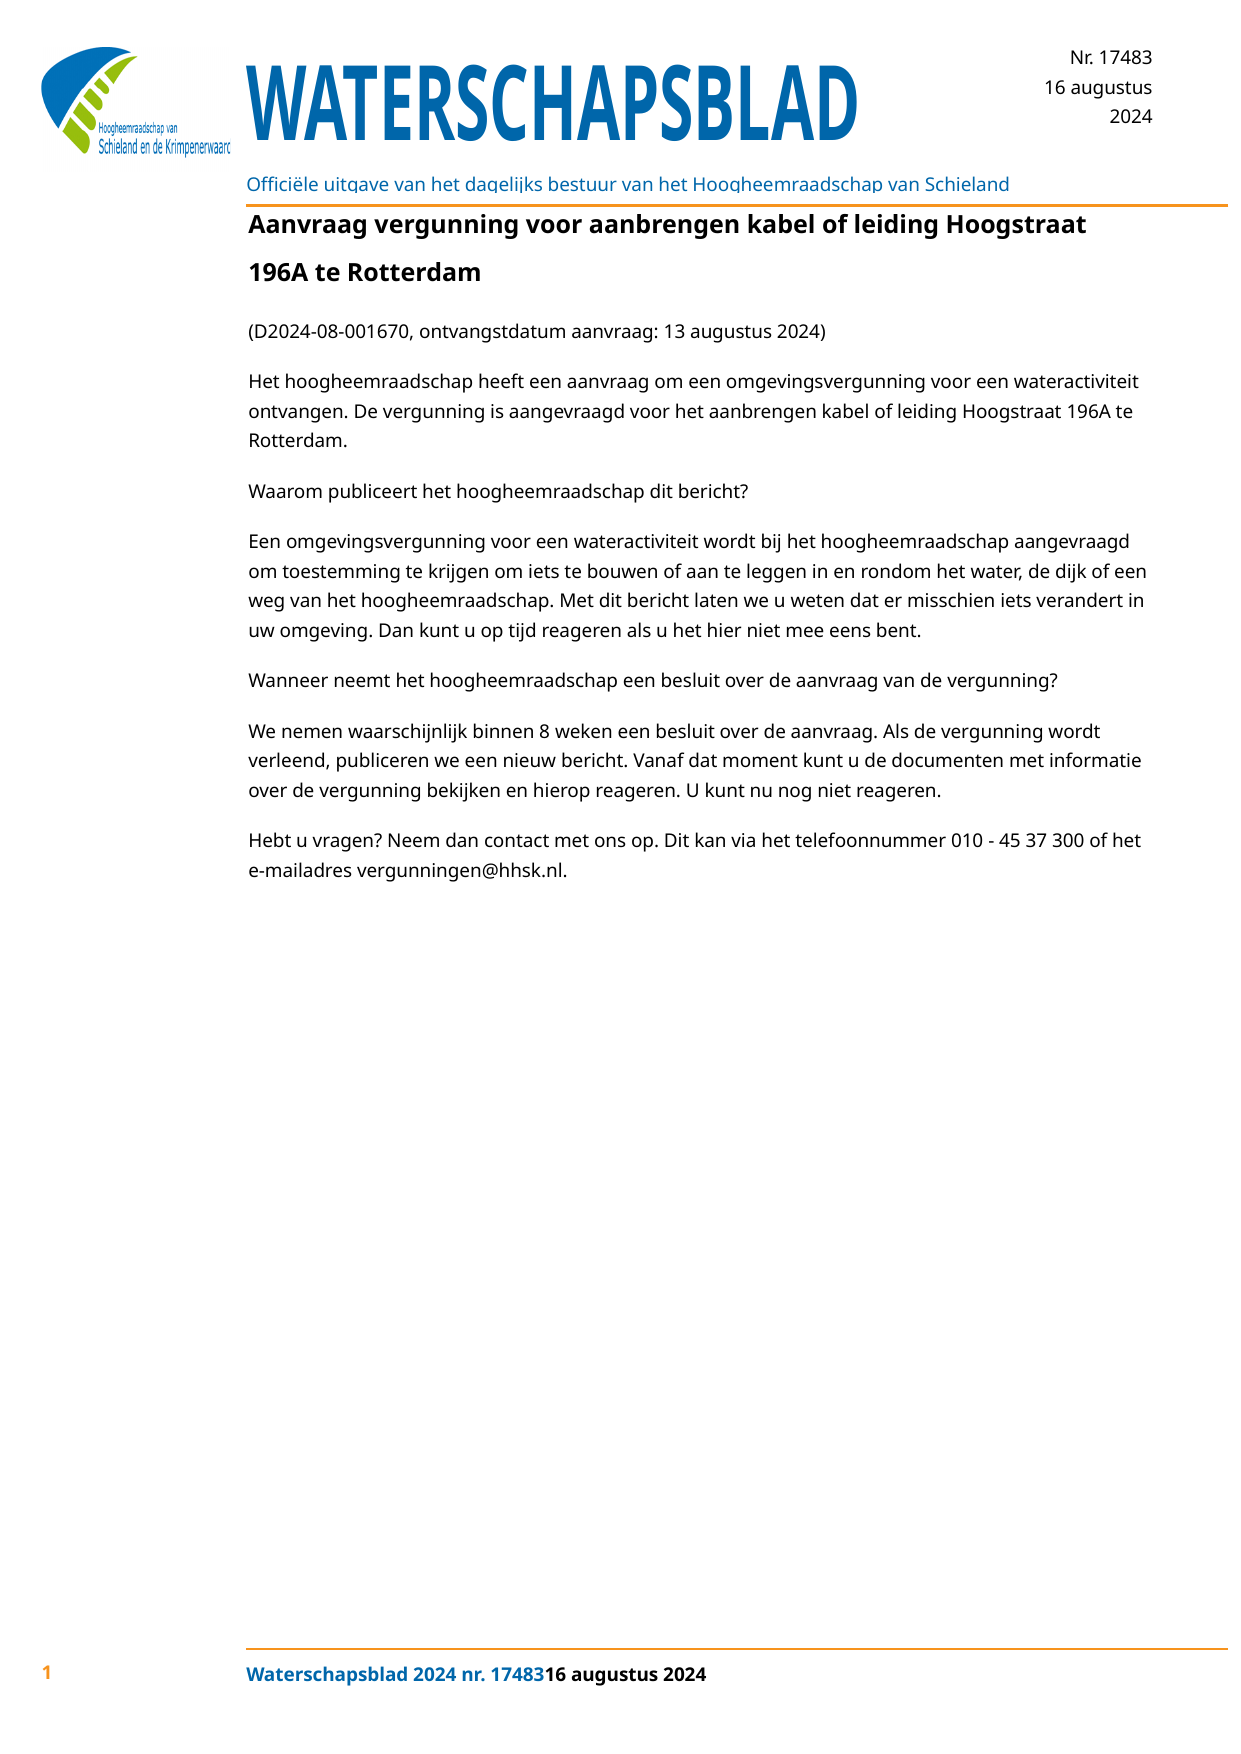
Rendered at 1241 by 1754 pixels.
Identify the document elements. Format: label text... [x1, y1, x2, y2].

text Wanneer neemt het hoogheemraadschap een besluit over de aanvraag van de vergunning? [248, 667, 1152, 693]
text Hebt u vragen? Neem dan contact met ons op. Dit kan via het telefoonnummer 010 - 45 37 300 of het e-mailadres vergunningen@hhsk.nl. [248, 827, 1152, 883]
picture [41, 47, 231, 172]
text Het hoogheemraadschap heeft een aanvraag om een omgevingsvergunning voor een wateractiviteit ontvangen. De vergunning is aangevraagd voor het aanbrengen kabel of leiding Hoogstraat 196A te Rotterdam. [248, 368, 1152, 453]
text Een omgevingsvergunning voor een wateractiviteit wordt bij het hoogheemraadschap aangevraagd om toestemming te krijgen om iets te bouwen of aan te leggen in en rondom het water, de dijk of een weg van het hoogheemraadschap. Met dit bericht laten we u weten dat er misschien iets verandert in uw omgeving. Dan kunt u op tijd reageren als u het hier niet mee eens bent. [248, 528, 1152, 643]
text We nemen waarschijnlijk binnen 8 weken een besluit over de aanvraag. Als de vergunning wordt verleend, publiceren we een nieuw bericht. Vanaf dat moment kunt u de documenten met informatie over de vergunning bekijken en hierop reageren. U kunt nu nog niet reageren. [248, 718, 1152, 803]
text Aanvraag vergunning voor aanbrengen kabel of leiding Hoogstraat 196A te Rotterdam [248, 207, 1152, 288]
text (D2024-08-001670, ontvangstdatum aanvraag: 13 augustus 2024) [248, 318, 1152, 344]
text Waarom publiceert het hoogheemraadschap dit bericht? [248, 478, 1152, 504]
